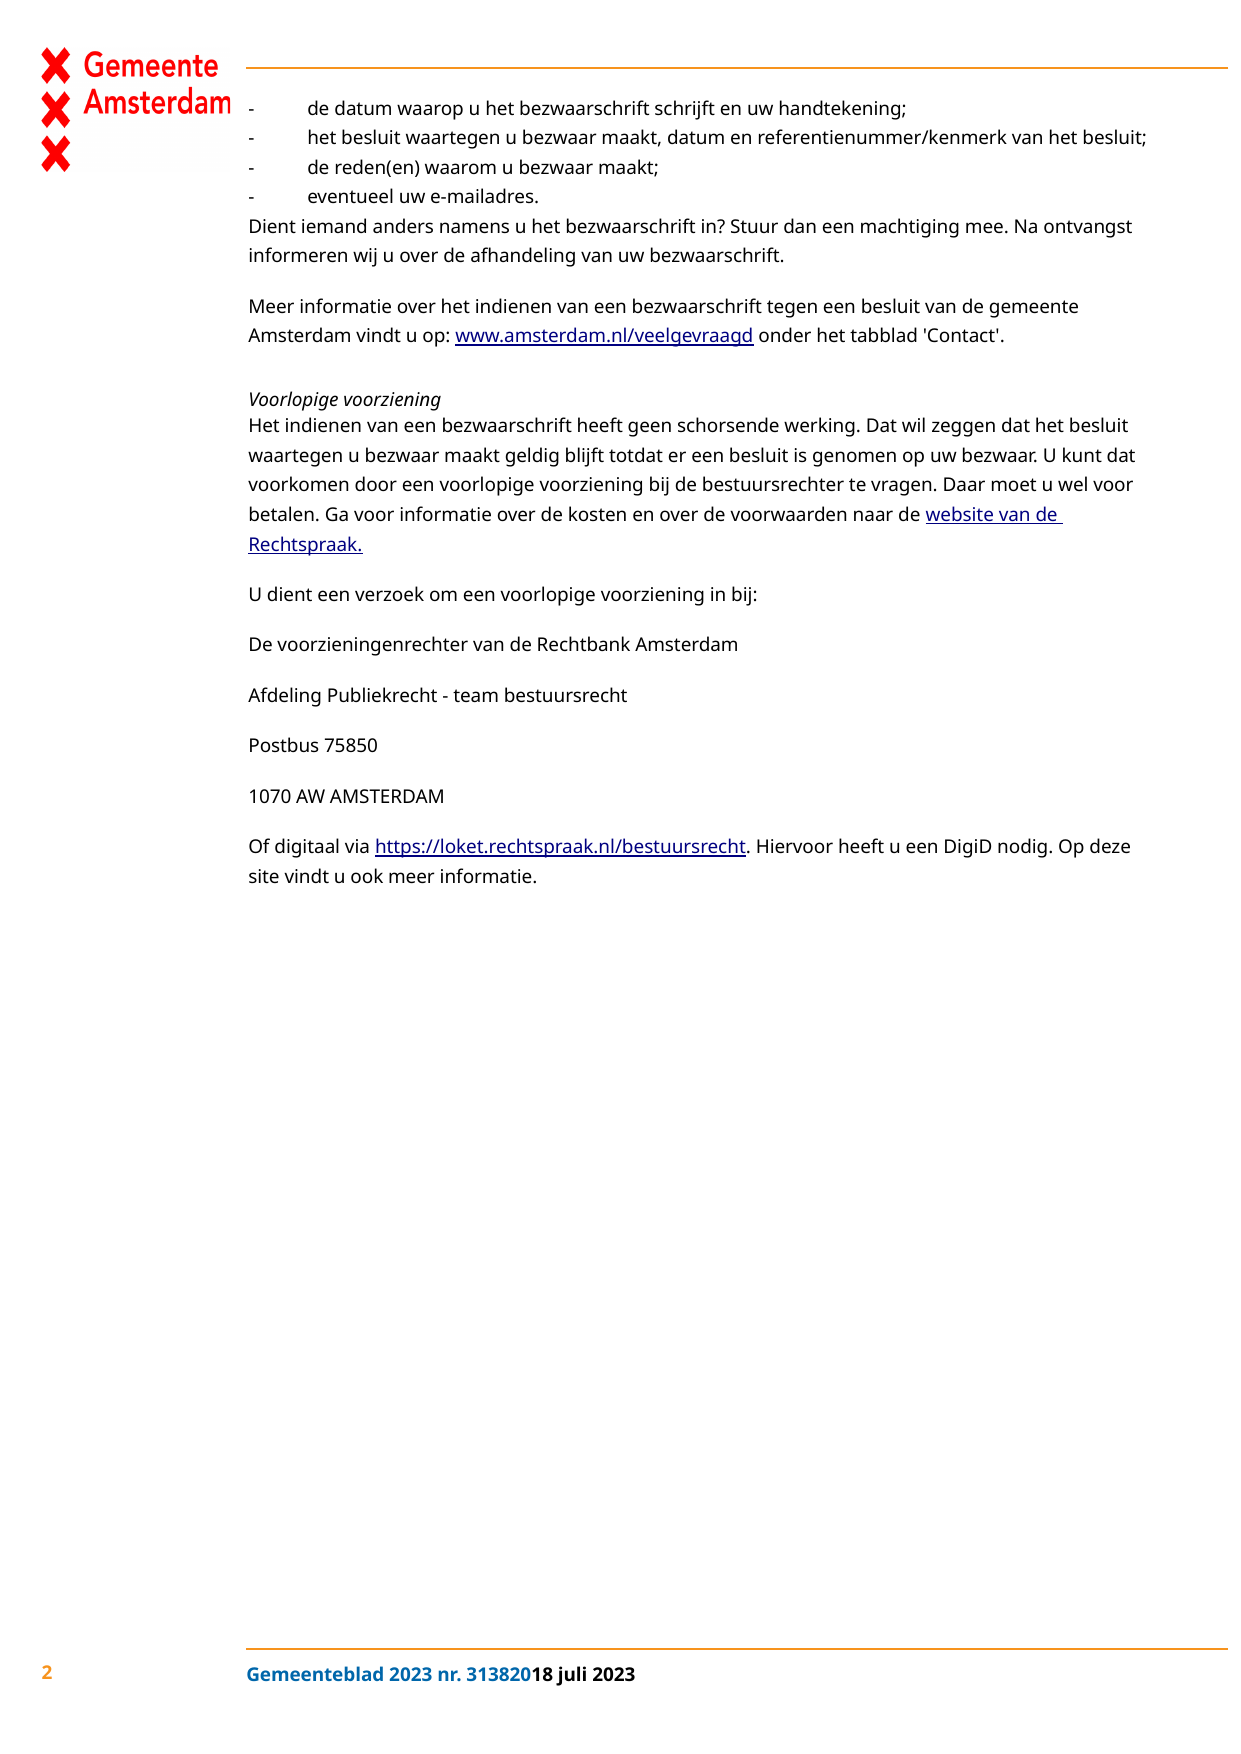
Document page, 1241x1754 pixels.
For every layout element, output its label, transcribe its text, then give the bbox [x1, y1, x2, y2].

list eventueel uw e-mailadres. [248, 183, 1152, 209]
picture [41, 47, 231, 172]
list de datum waarop u het bezwaarschrift schrijft en uw handtekening; [248, 95, 1152, 121]
text Postbus 75850 [248, 732, 1152, 758]
list de reden(en) waarom u bezwaar maakt; [248, 154, 1152, 180]
text Voorlopige voorziening [248, 387, 1152, 412]
text Dient iemand anders namens u het bezwaarschrift in? Stuur dan een machtiging mee. Na ontvangst informeren wij u over de afhandeling van uw bezwaarschrift. [248, 213, 1152, 268]
text Afdeling Publiekrecht - team bestuursrecht [248, 682, 1152, 708]
text Het indienen van een bezwaarschrift heeft geen schorsende werking. Dat wil zeggen dat het besluit waartegen u bezwaar maakt geldig blijft totdat er een besluit is genomen op uw bezwaar. U kunt dat voorkomen door een voorlopige voorziening bij de bestuursrechter te vragen. Daar moet u wel voor betalen. Ga voor informatie over de kosten en over de voorwaarden naar de website van de Rechtspraak. [248, 412, 1152, 556]
text Meer informatie over het indienen van een bezwaarschrift tegen een besluit van de gemeente Amsterdam vindt u op: www.amsterdam.nl/veelgevraagd onder het tabblad 'Contact'. [248, 293, 1152, 348]
text U dient een verzoek om een voorlopige voorziening in bij: [248, 581, 1152, 607]
text De voorzieningenrechter van de Rechtbank Amsterdam [248, 632, 1152, 657]
text 1070 AW AMSTERDAM [248, 783, 1152, 808]
text Of digitaal via https://loket.rechtspraak.nl/bestuursrecht. Hiervoor heeft u een DigiD nodig. Op deze site vindt u ook meer informatie. [248, 833, 1152, 888]
list het besluit waartegen u bezwaar maakt, datum en referentienummer/kenmerk van het besluit; [248, 124, 1152, 150]
